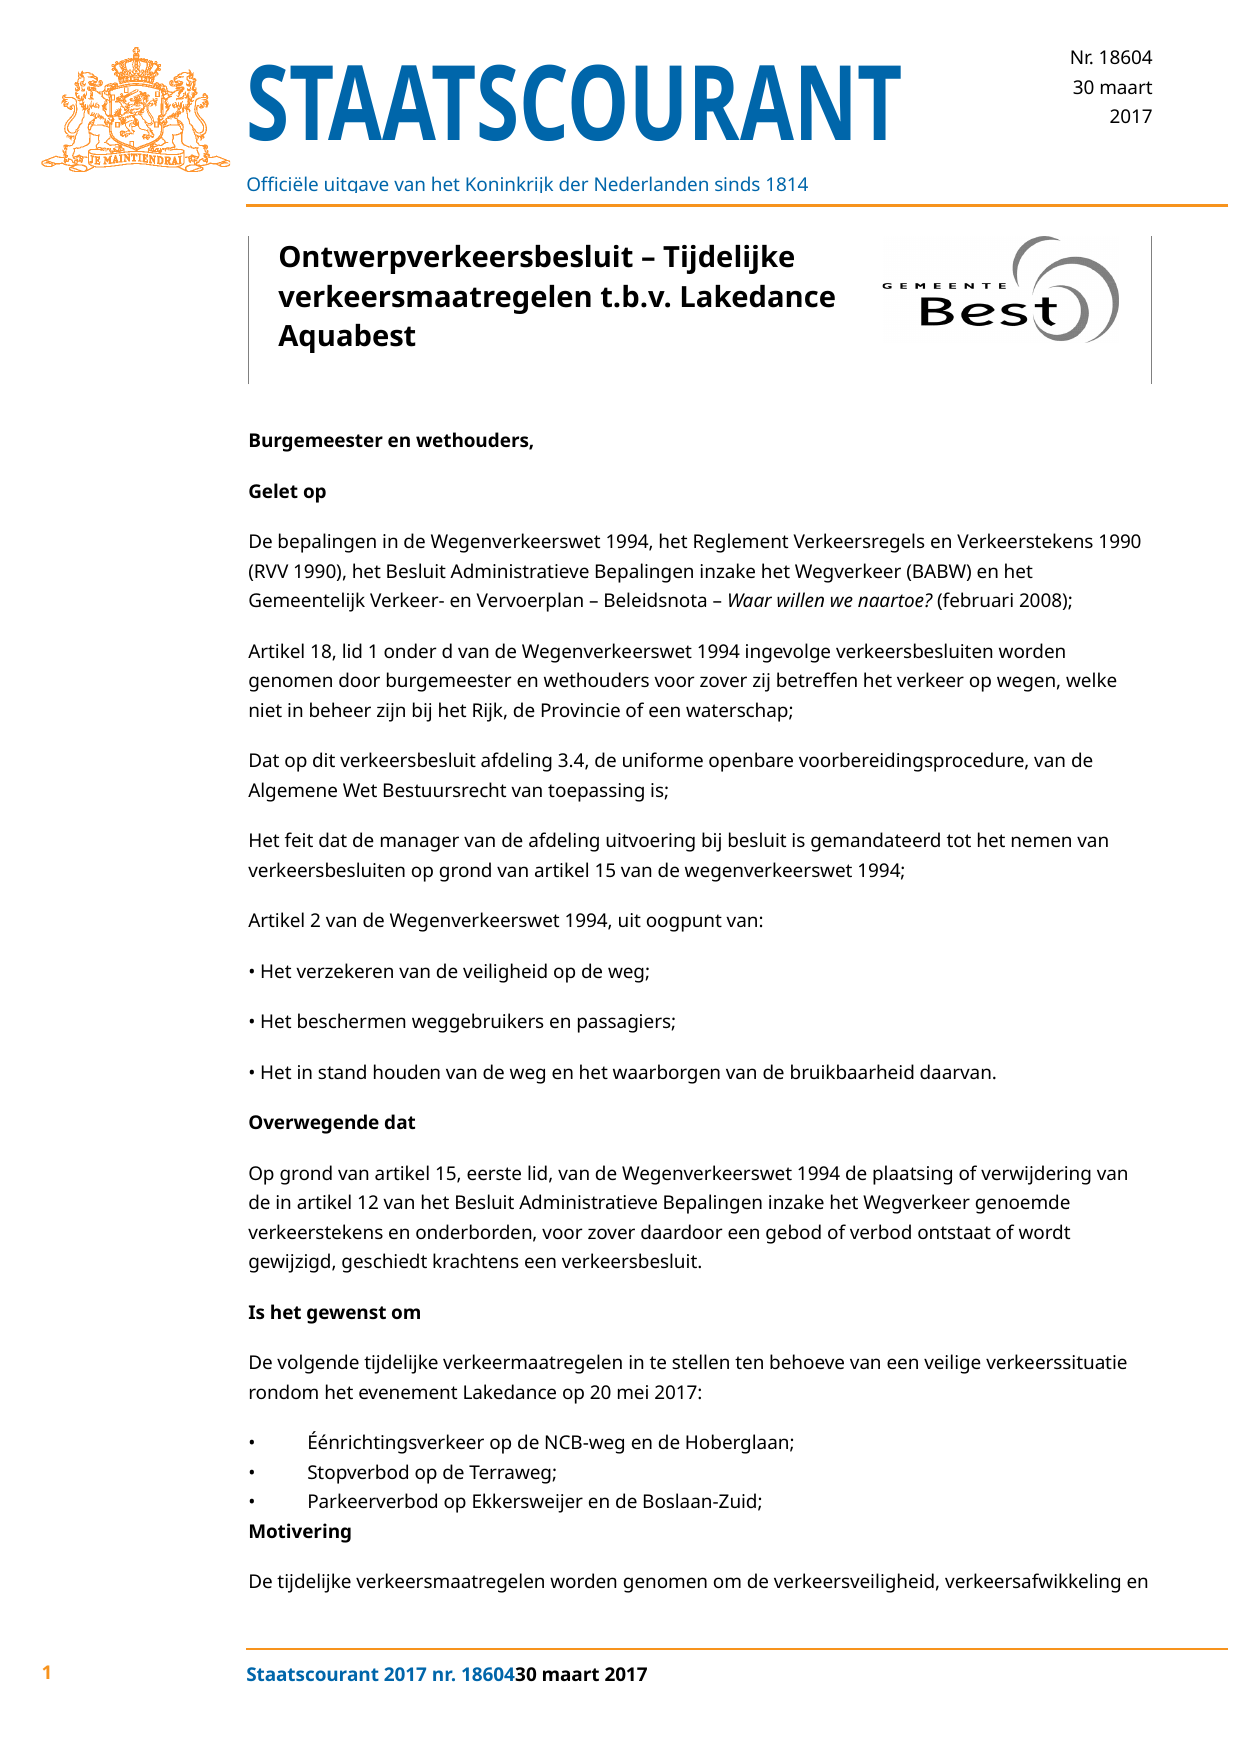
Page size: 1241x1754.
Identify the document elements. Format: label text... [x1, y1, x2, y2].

text Het feit dat de manager van de afdeling uitvoering bij besluit is gemandateerd tot het nemen van verkeersbesluiten op grond van artikel 15 van de wegenverkeerswet 1994; [248, 828, 1152, 883]
text Artikel 18, lid 1 onder d van de Wegenverkeerswet 1994 ingevolge verkeersbesluiten worden genomen door burgemeester en wethouders voor zover zij betreffen het verkeer op wegen, welke niet in beheer zijn bij het Rijk, de Provincie of een waterschap; [248, 638, 1152, 723]
text De bepalingen in de Wegenverkeerswet 1994, het Reglement Verkeersregels en Verkeerstekens 1990 (RVV 1990), het Besluit Administratieve Bepalingen inzake het Wegverkeer (BABW) en het Gemeentelijk Verkeer- en Vervoerplan – Beleidsnota – Waar willen we naartoe? (februari 2008); [248, 528, 1152, 613]
text Dat op dit verkeersbesluit afdeling 3.4, de uniforme openbare voorbereidingsprocedure, van de Algemene Wet Bestuursrecht van toepassing is; [248, 748, 1152, 803]
text Gelet op [248, 478, 1152, 504]
text De tijdelijke verkeersmaatregelen worden genomen om de verkeersveiligheid, verkeersafwikkeling en [248, 1568, 1152, 1594]
table_header Ontwerpverkeersbesluit – Tijdelijke verkeersmaatregelen t.b.v. Lakedance Aquabest [249, 236, 850, 384]
picture [882, 236, 1119, 343]
table_header [850, 343, 1151, 384]
list Éénrichtingsverkeer op de NCB-weg en de Hoberglaan; [248, 1429, 1152, 1455]
text • Het in stand houden van de weg en het waarborgen van de bruikbaarheid daarvan. [248, 1059, 1152, 1084]
list Stopverbod op de Terraweg; [248, 1459, 1152, 1484]
table_header [1119, 236, 1151, 342]
text Is het gewenst om [248, 1299, 1152, 1324]
table_header [850, 236, 882, 342]
text Motivering [248, 1518, 1152, 1544]
text De volgende tijdelijke verkeermaatregelen in te stellen ten behoeve van een veilige verkeerssituatie rondom het evenement Lakedance op 20 mei 2017: [248, 1349, 1152, 1404]
text Artikel 2 van de Wegenverkeerswet 1994, uit oogpunt van: [248, 908, 1152, 933]
text • Het verzekeren van de veiligheid op de weg; [248, 958, 1152, 984]
picture [41, 47, 231, 172]
text Op grond van artikel 15, eerste lid, van de Wegenverkeerswet 1994 de plaatsing of verwijdering van de in artikel 12 van het Besluit Administratieve Bepalingen inzake het Wegverkeer genoemde verkeerstekens en onderborden, voor zover daardoor een gebod of verbod ontstaat of wordt gewijzigd, geschiedt krachtens een verkeersbesluit. [248, 1160, 1152, 1274]
text • Het beschermen weggebruikers en passagiers; [248, 1008, 1152, 1034]
text Overwegende dat [248, 1109, 1152, 1135]
list Parkeerverbod op Ekkersweijer en de Boslaan-Zuid; [248, 1488, 1152, 1514]
text Burgemeester en wethouders, [248, 428, 1152, 453]
